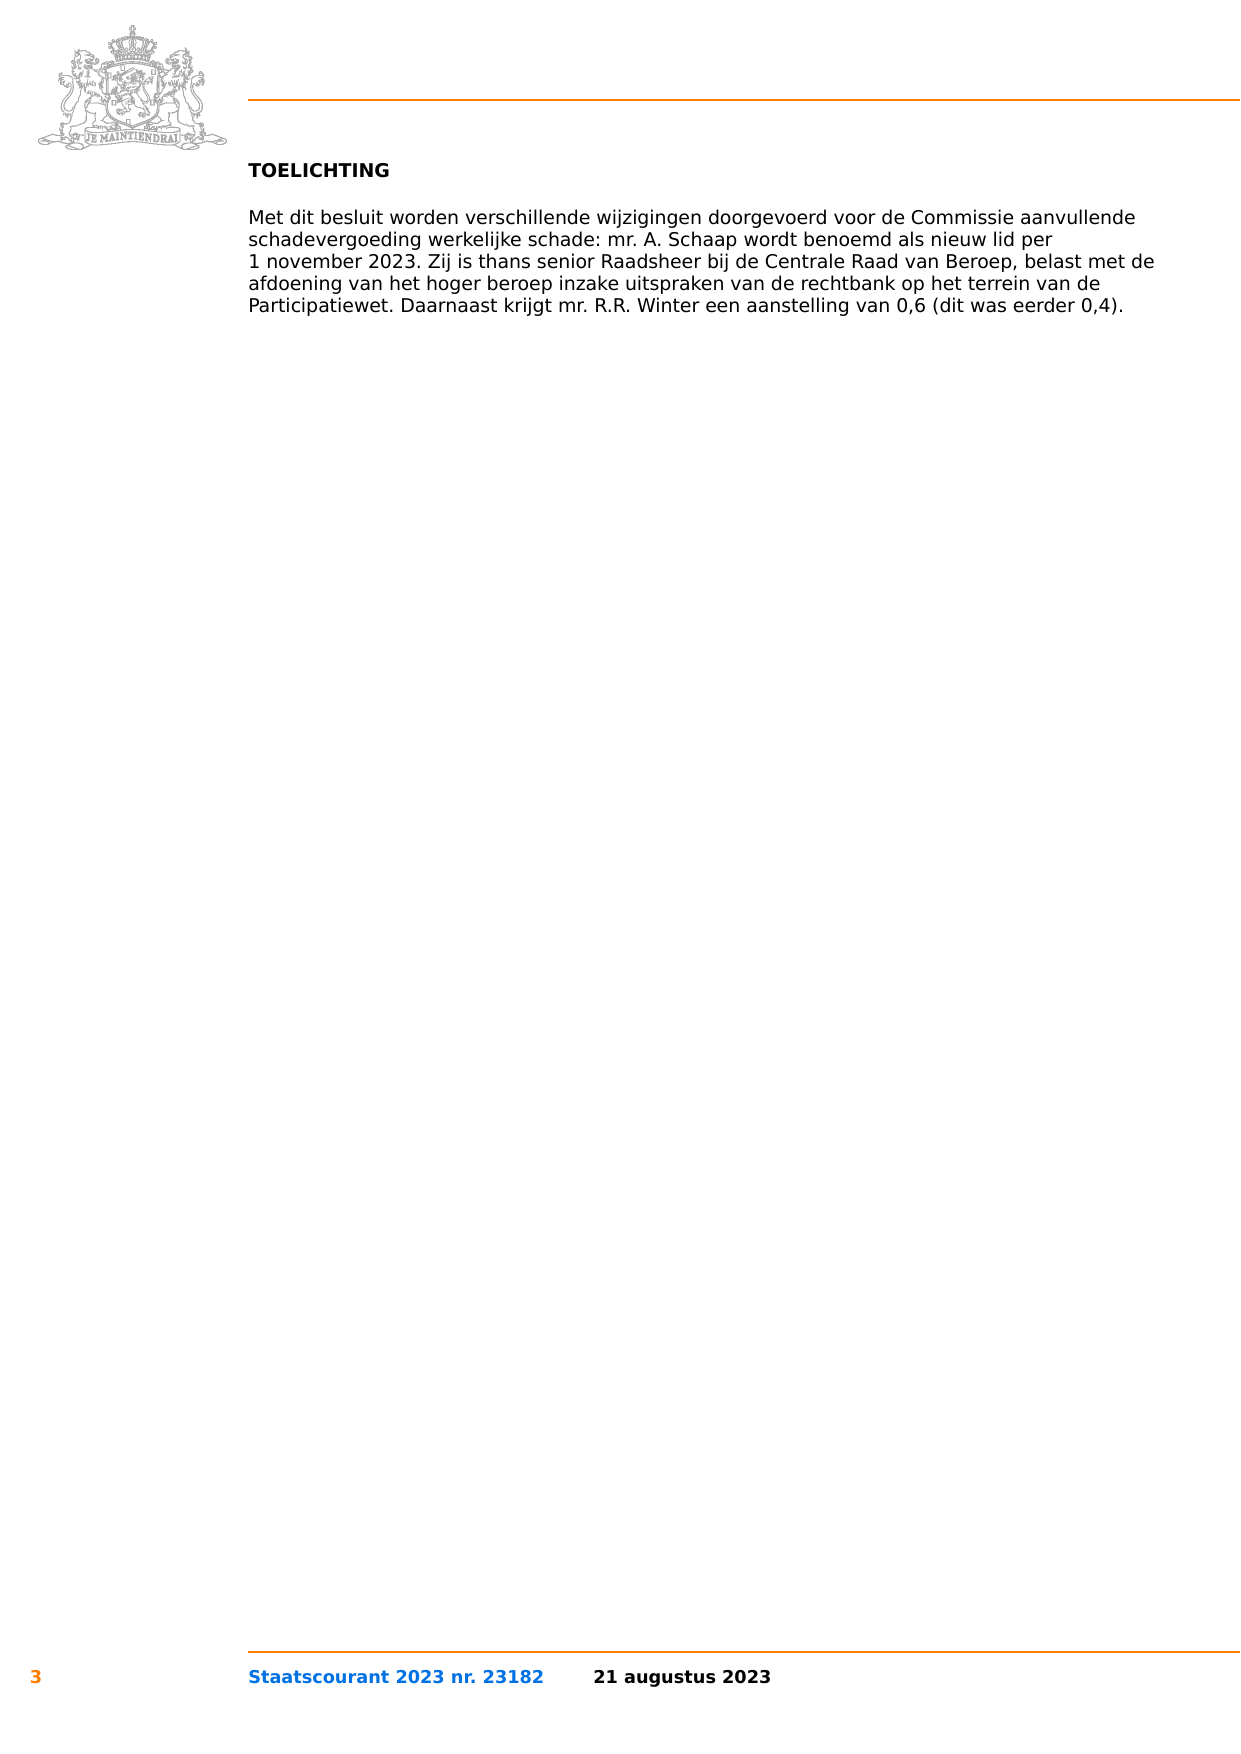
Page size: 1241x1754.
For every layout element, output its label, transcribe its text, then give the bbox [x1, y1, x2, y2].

subtitle TOELICHTING [248, 160, 1163, 182]
text Met dit besluit worden verschillende wijzigingen doorgevoerd voor de Commissie aanvullende schadevergoeding werkelijke schade: mr. A. Schaap wordt benoemd als nieuw lid per 1 november 2023. Zij is thans senior Raadsheer bij de Centrale Raad van Beroep, belast met de afdoening van het hoger beroep inzake uitspraken van de rechtbank op het terrein van de Participatiewet. Daarnaast krijgt mr. R.R. Winter een aanstelling van 0,6 (dit was eerder 0,4). [248, 207, 1163, 317]
picture [38, 25, 227, 150]
